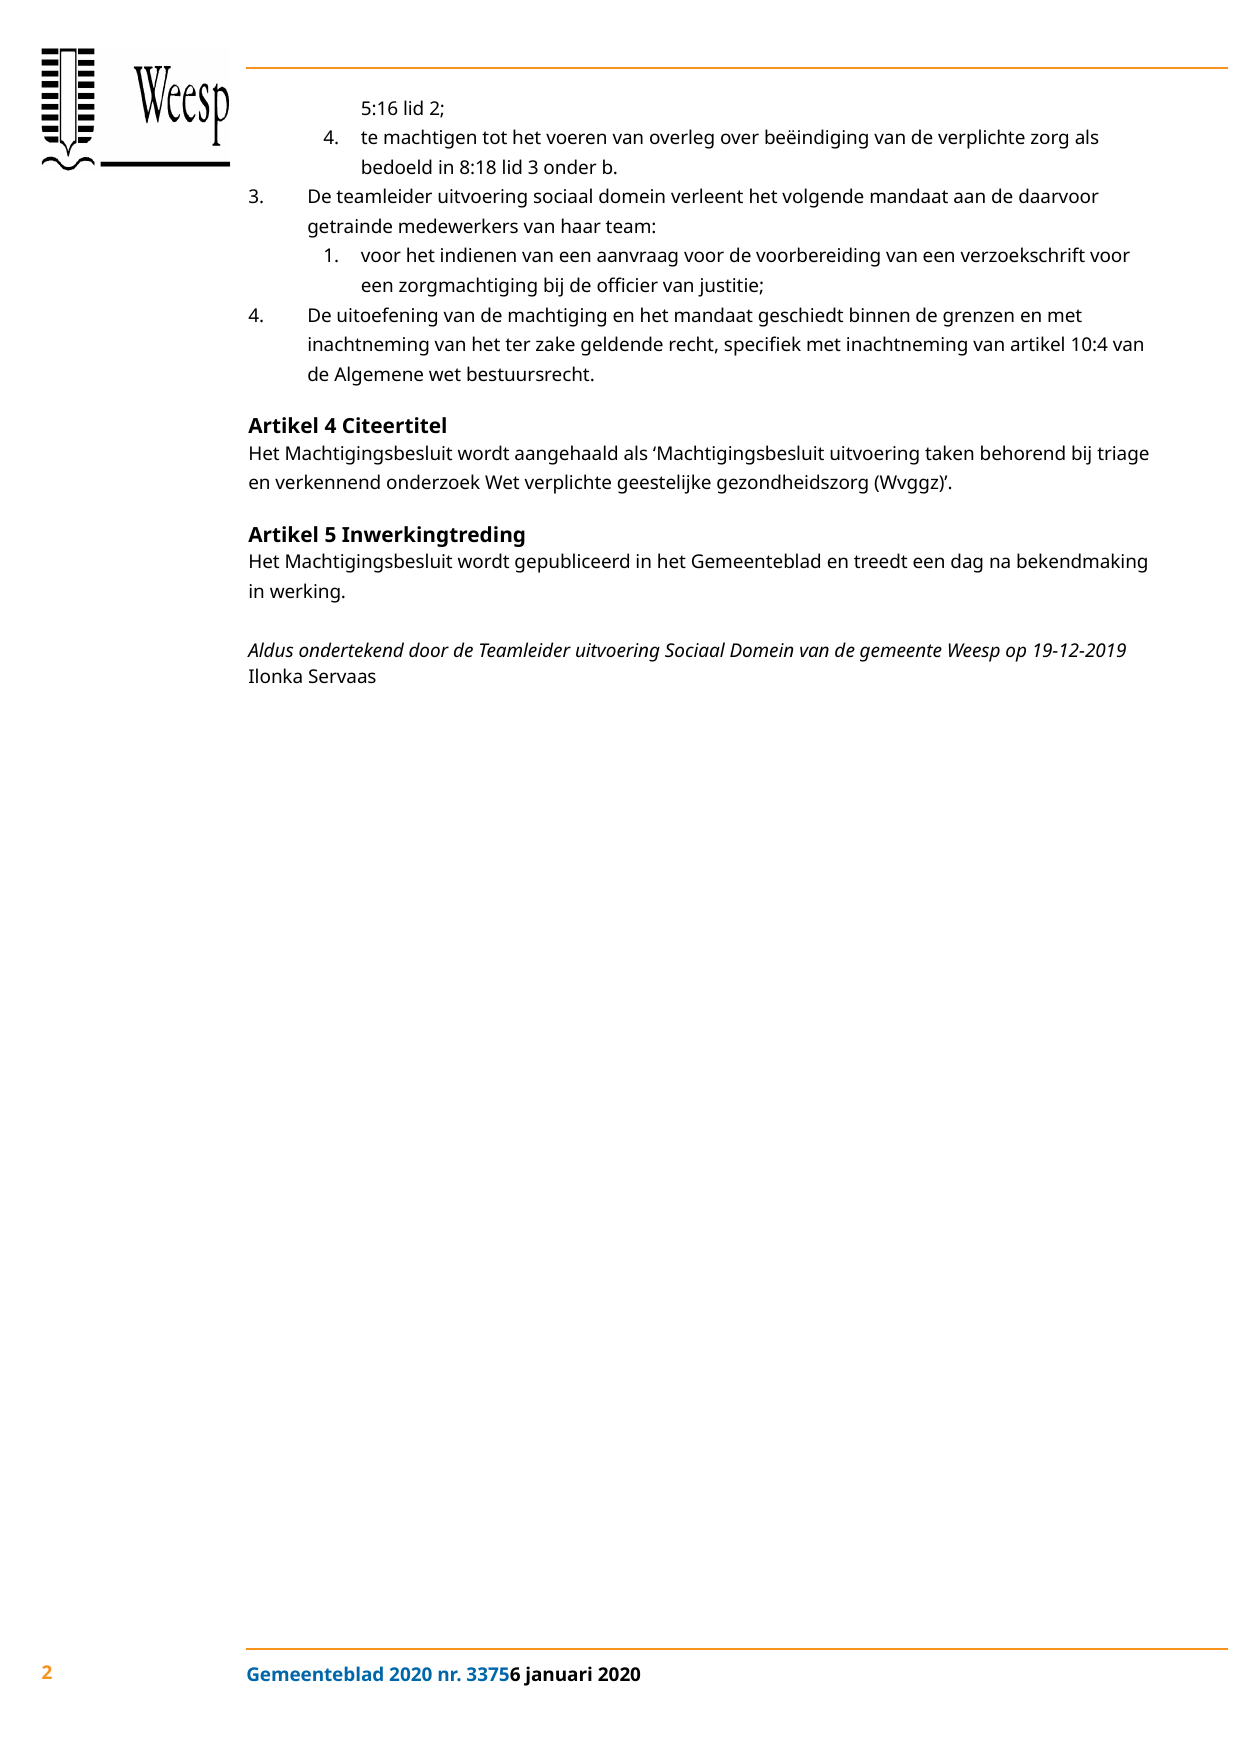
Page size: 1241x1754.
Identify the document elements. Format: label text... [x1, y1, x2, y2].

picture [41, 47, 231, 172]
text Het Machtigingsbesluit wordt gepubliceerd in het Gemeenteblad en treedt een dag na bekendmaking in werking. [248, 548, 1152, 604]
list voor het indienen van een aanvraag voor de voorbereiding van een verzoekschrift voor een zorgmachtiging bij de officier van justitie; [323, 243, 1152, 298]
list 5:16 lid 2; [323, 95, 1152, 121]
text Ilonka Servaas [248, 663, 1152, 688]
list te machtigen tot het voeren van overleg over beëindiging van de verplichte zorg als bedoeld in 8:18 lid 3 onder b. [323, 124, 1152, 180]
text Artikel 4 Citeertitel [248, 411, 1152, 440]
list De teamleider uitvoering sociaal domein verleent het volgende mandaat aan de daarvoor getrainde medewerkers van haar team: [248, 183, 1152, 239]
text Artikel 5 Inwerkingtreding [248, 520, 1152, 548]
list De uitoefening van de machtiging en het mandaat geschiedt binnen de grenzen en met inachtneming van het ter zake geldende recht, specifiek met inachtneming van artikel 10:4 van de Algemene wet bestuursrecht. [248, 302, 1152, 387]
text Het Machtigingsbesluit wordt aangehaald als ‘Machtigingsbesluit uitvoering taken behorend bij triage en verkennend onderzoek Wet verplichte geestelijke gezondheidszorg (Wvggz)’. [248, 440, 1152, 495]
text Aldus ondertekend door de Teamleider uitvoering Sociaal Domein van de gemeente Weesp op 19-12-2019 [248, 637, 1152, 663]
